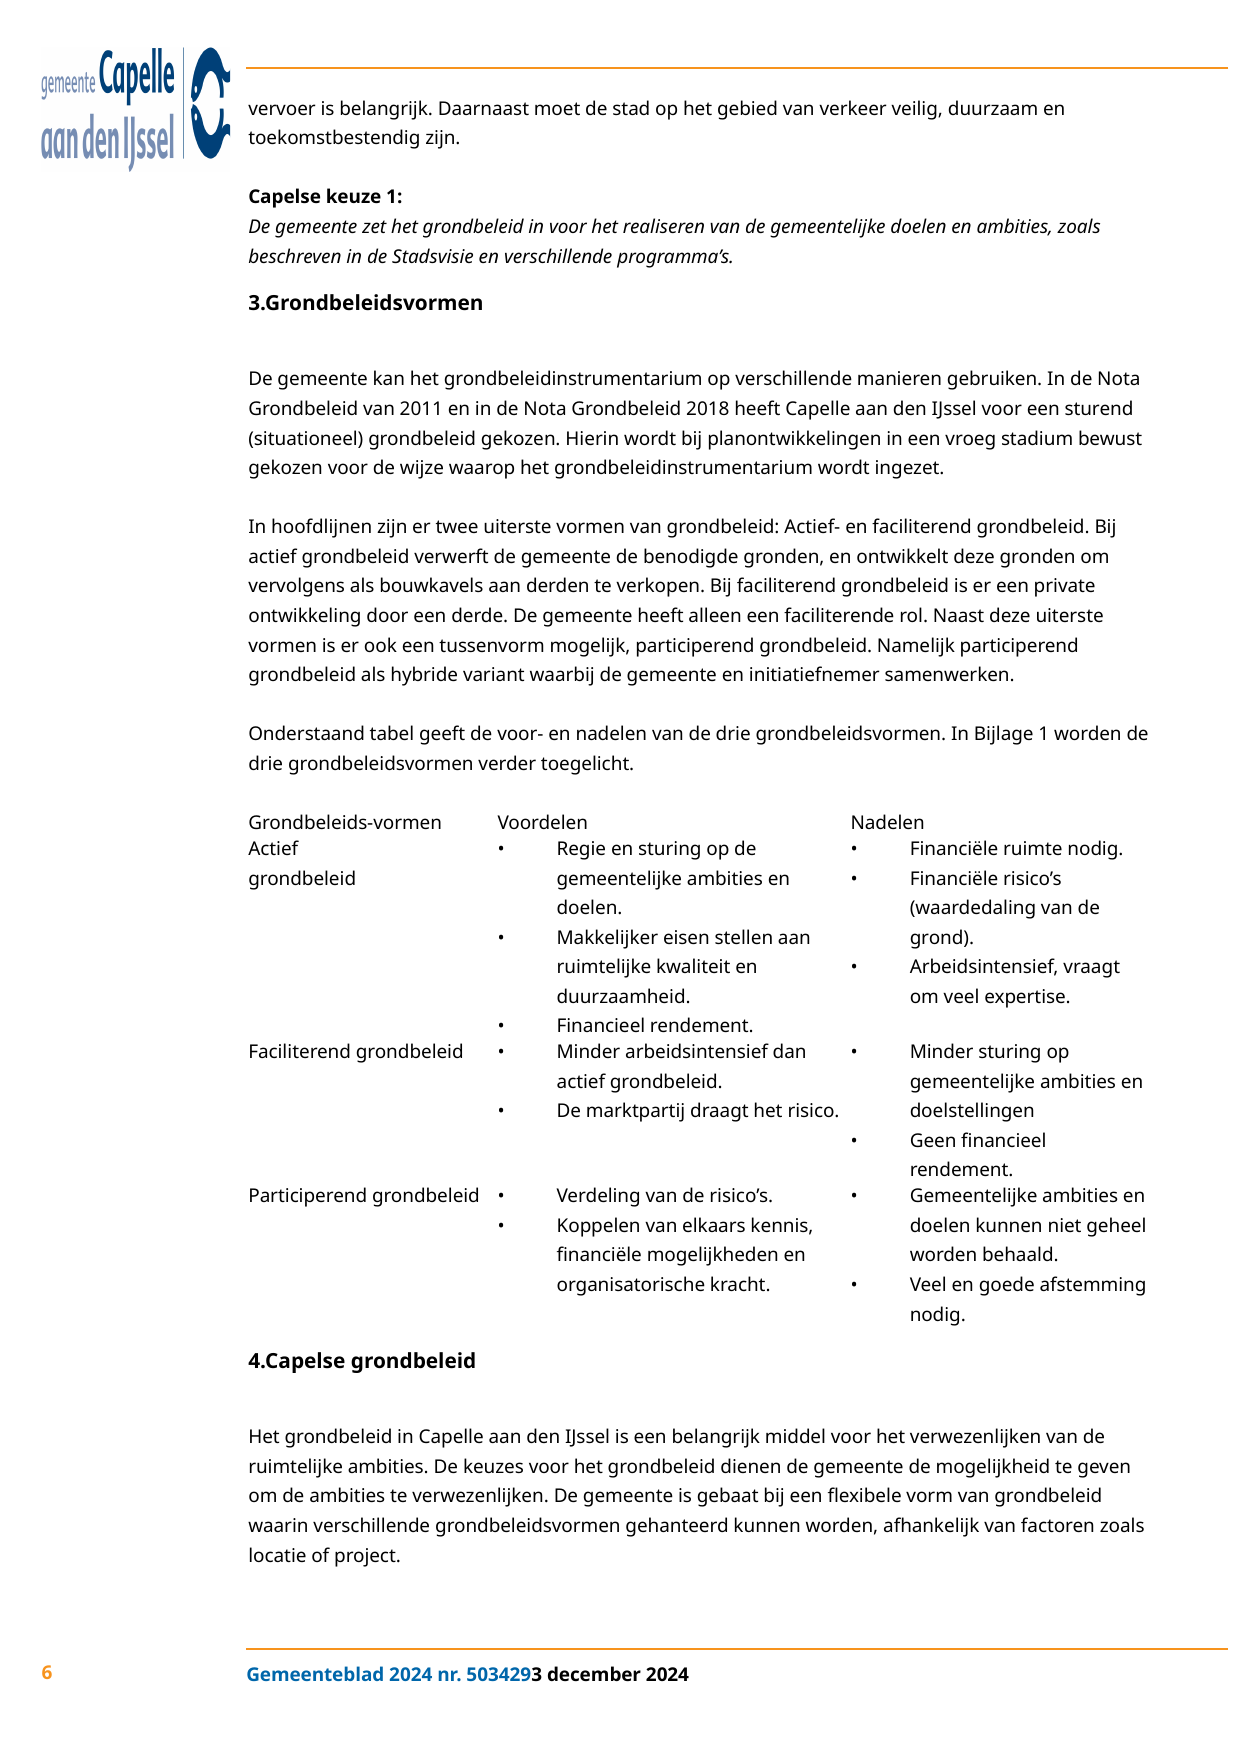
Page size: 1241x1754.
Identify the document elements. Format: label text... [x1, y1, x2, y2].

table_cell Gemeentelijke ambities en doelen kunnen niet geheel worden behaald. Veel en goede afstemming nodig. [850, 1183, 1152, 1326]
text In hoofdlijnen zijn er twee uiterste vormen van grondbeleid: Actief- en faciliterend grondbeleid. Bij actief grondbeleid verwerft de gemeente de benodigde gronden, en ontwikkelt deze gronden om vervolgens als bouwkavels aan derden te verkopen. Bij faciliterend grondbeleid is er een private ontwikkeling door een derde. De gemeente heeft alleen een faciliterende rol. Naast deze uiterste vormen is er ook een tussenvorm mogelijk, participerend grondbeleid. Namelijk participerend grondbeleid als hybride variant waarbij de gemeente en initiatiefnemer samenwerken. [248, 513, 1152, 687]
table_header Nadelen [850, 809, 1152, 835]
table_cell Minder sturing op gemeentelijke ambities en doelstellingen Geen financieel rendement. [850, 1038, 1152, 1182]
table_cell Verdeling van de risico’s. Koppelen van elkaars kennis, financiële mogelijkheden en organisatorische kracht. [497, 1183, 850, 1326]
table_cell Minder arbeidsintensief dan actief grondbeleid. De marktpartij draagt het risico. [497, 1038, 850, 1182]
picture [41, 47, 231, 172]
text 3.Grondbeleidsvormen [248, 288, 1152, 316]
table_cell Regie en sturing op de gemeentelijke ambities en doelen. Makkelijker eisen stellen aan ruimtelijke kwaliteit en duurzaamheid. Financieel rendement. [497, 835, 850, 1038]
text Onderstaand tabel geeft de voor- en nadelen van de drie grondbeleidsvormen. In Bijlage 1 worden de drie grondbeleidsvormen verder toegelicht. [248, 721, 1152, 776]
table_cell Financiële ruimte nodig. Financiële risico’s (waardedaling van de grond). Arbeidsintensief, vraagt om veel expertise. [850, 835, 1152, 1038]
text vervoer is belangrijk. Daarnaast moet de stad op het gebied van verkeer veilig, duurzaam en toekomstbestendig zijn. [248, 95, 1152, 150]
table_cell Actief grondbeleid [248, 835, 497, 1038]
text 4.Capelse grondbeleid [248, 1346, 1152, 1374]
table_header Capelse keuze 1: De gemeente zet het grondbeleid in voor het realiseren van de gemeentelijke doelen en ambities, zoals beschreven in de Stadsvisie en verschillende programma’s. [248, 184, 1152, 268]
text Het grondbeleid in Capelle aan den IJssel is een belangrijk middel voor het verwezenlijken van de ruimtelijke ambities. De keuzes voor het grondbeleid dienen de gemeente de mogelijkheid te geven om de ambities te verwezenlijken. De gemeente is gebaat bij een flexibele vorm van grondbeleid waarin verschillende grondbeleidsvormen gehanteerd kunnen worden, afhankelijk van factoren zoals locatie of project. [248, 1423, 1152, 1567]
text De gemeente kan het grondbeleidinstrumentarium op verschillende manieren gebruiken. In de Nota Grondbeleid van 2011 en in de Nota Grondbeleid 2018 heeft Capelle aan den IJssel voor een sturend (situationeel) grondbeleid gekozen. Hierin wordt bij planontwikkelingen in een vroeg stadium bewust gekozen voor de wijze waarop het grondbeleidinstrumentarium wordt ingezet. [248, 366, 1152, 480]
table_cell Participerend grondbeleid [248, 1183, 497, 1326]
table_header Voordelen [497, 809, 850, 835]
table_header Grondbeleids-vormen [248, 809, 497, 835]
table_cell Faciliterend grondbeleid [248, 1038, 497, 1182]
